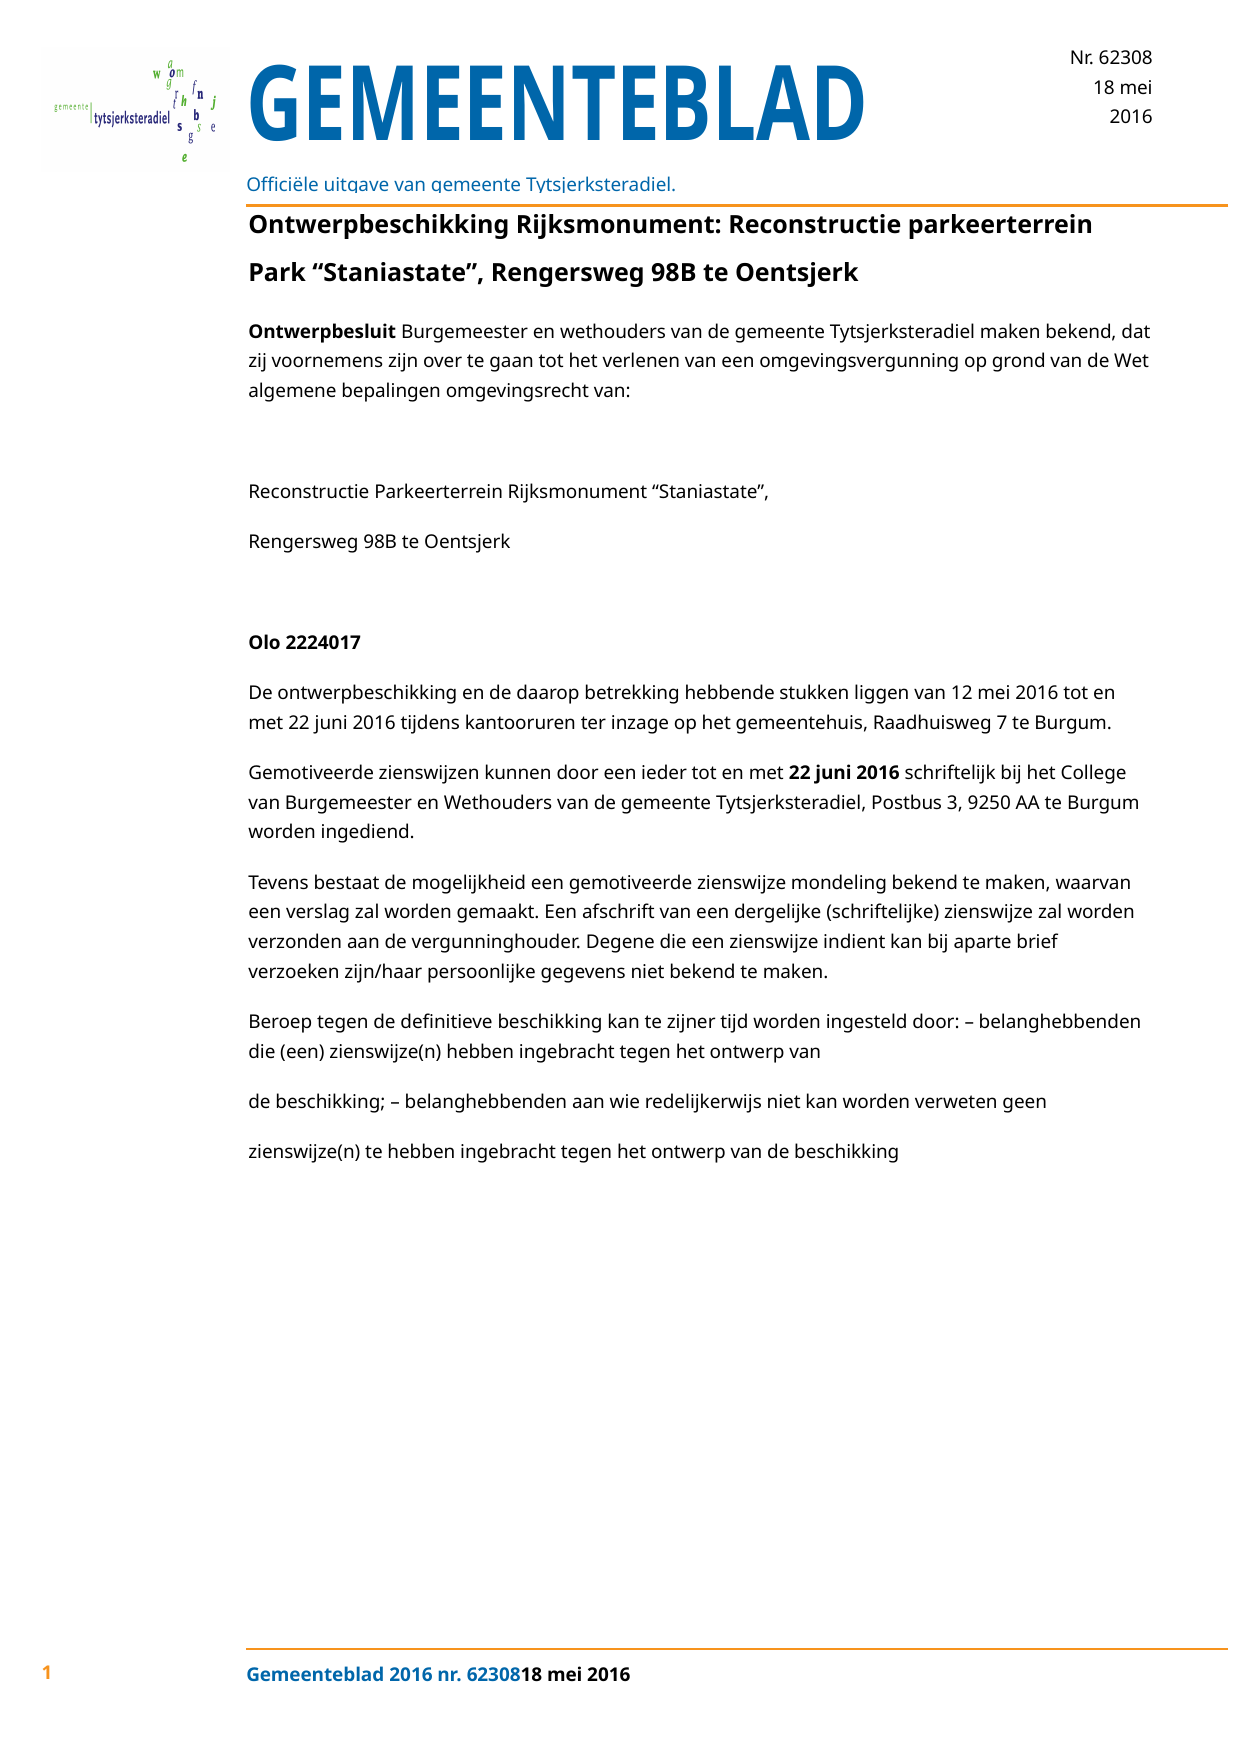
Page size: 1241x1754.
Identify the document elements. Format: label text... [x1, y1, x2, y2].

text Tevens bestaat de mogelijkheid een gemotiveerde zienswijze mondeling bekend te maken, waarvan een verslag zal worden gemaakt. Een afschrift van een dergelijke (schriftelijke) zienswijze zal worden verzonden aan de vergunninghouder. Degene die een zienswijze indient kan bij aparte brief verzoeken zijn/haar persoonlijke gegevens niet bekend te maken. [248, 869, 1152, 984]
text Reconstructie Parkeerterrein Rijksmonument “Staniastate”, [248, 478, 1152, 504]
text Rengersweg 98B te Oentsjerk [248, 528, 1152, 554]
text Olo 2224017 [248, 629, 1152, 655]
text Beroep tegen de definitieve beschikking kan te zijner tijd worden ingesteld door: – belanghebbenden die (een) zienswijze(n) hebben ingebracht tegen het ontwerp van [248, 1008, 1152, 1064]
text De ontwerpbeschikking en de daarop betrekking hebbende stukken liggen van 12 mei 2016 tot en met 22 juni 2016 tijdens kantooruren ter inzage op het gemeentehuis, Raadhuisweg 7 te Burgum. [248, 679, 1152, 735]
text Ontwerpbeschikking Rijksmonument: Reconstructie parkeerterrein Park “Staniastate”, Rengersweg 98B te Oentsjerk [248, 207, 1152, 288]
text zienswijze(n) te hebben ingebracht tegen het ontwerp van de beschikking [248, 1139, 1152, 1164]
text Gemotiveerde zienswijzen kunnen door een ieder tot en met 22 juni 2016 schriftelijk bij het College van Burgemeester en Wethouders van de gemeente Tytsjerksteradiel, Postbus 3, 9250 AA te Burgum worden ingediend. [248, 759, 1152, 844]
text Ontwerpbesluit Burgemeester en wethouders van de gemeente Tytsjerksteradiel maken bekend, dat zij voornemens zijn over te gaan tot het verlenen van een omgevingsvergunning op grond van de Wet algemene bepalingen omgevingsrecht van: [248, 318, 1152, 403]
picture [41, 47, 231, 172]
text de beschikking; – belanghebbenden aan wie redelijkerwijs niet kan worden verweten geen [248, 1088, 1152, 1114]
